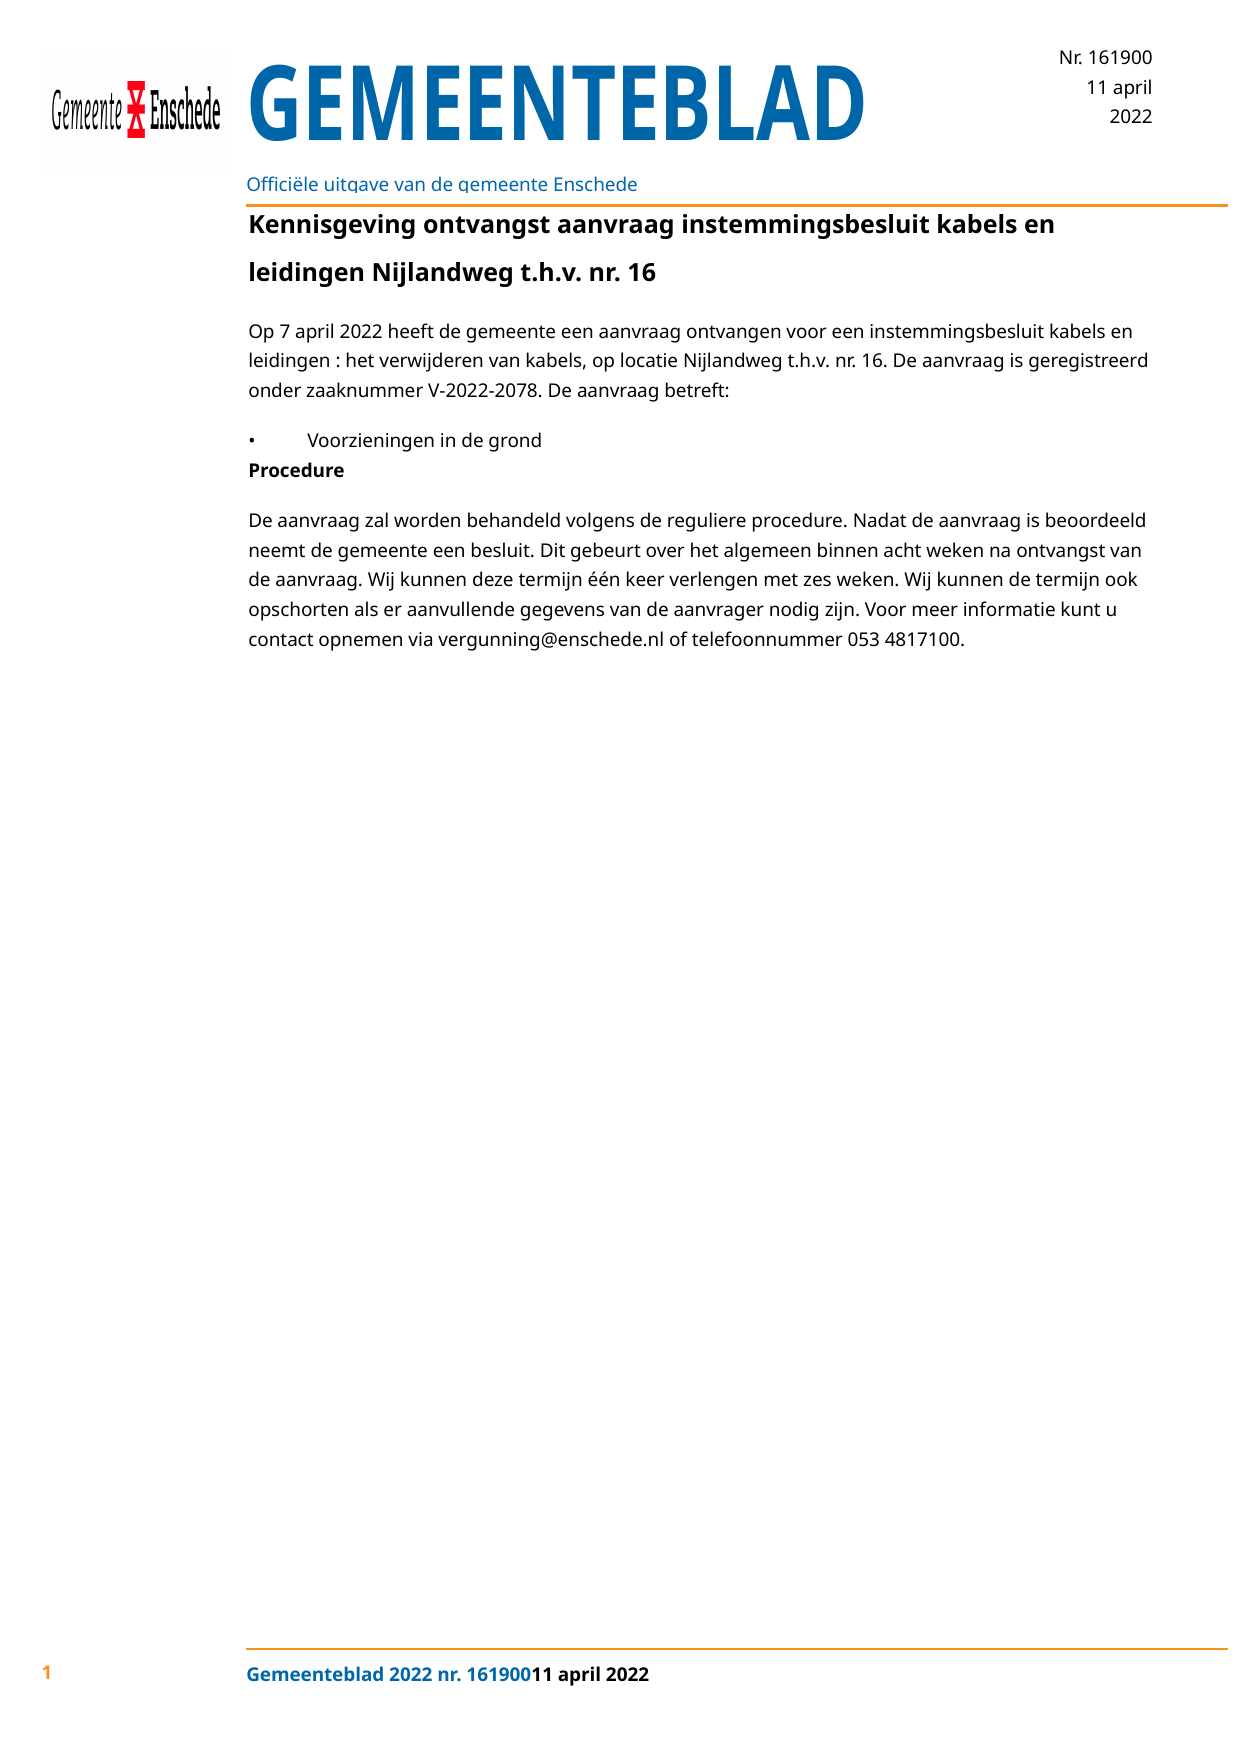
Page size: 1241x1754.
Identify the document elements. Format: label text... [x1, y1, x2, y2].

picture [41, 47, 231, 172]
text De aanvraag zal worden behandeld volgens de reguliere procedure. Nadat de aanvraag is beoordeeld neemt de gemeente een besluit. Dit gebeurt over het algemeen binnen acht weken na ontvangst van de aanvraag. Wij kunnen deze termijn één keer verlengen met zes weken. Wij kunnen de termijn ook opschorten als er aanvullende gegevens van de aanvrager nodig zijn. Voor meer informatie kunt u contact opnemen via vergunning@enschede.nl of telefoonnummer 053 4817100. [248, 507, 1152, 652]
list Voorzieningen in de grond [248, 427, 1152, 453]
text Procedure [248, 457, 1152, 483]
text Op 7 april 2022 heeft de gemeente een aanvraag ontvangen voor een instemmingsbesluit kabels en leidingen : het verwijderen van kabels, op locatie Nijlandweg t.h.v. nr. 16. De aanvraag is geregistreerd onder zaaknummer V-2022-2078. De aanvraag betreft: [248, 318, 1152, 403]
text Kennisgeving ontvangst aanvraag instemmingsbesluit kabels en leidingen Nijlandweg t.h.v. nr. 16 [248, 207, 1152, 288]
